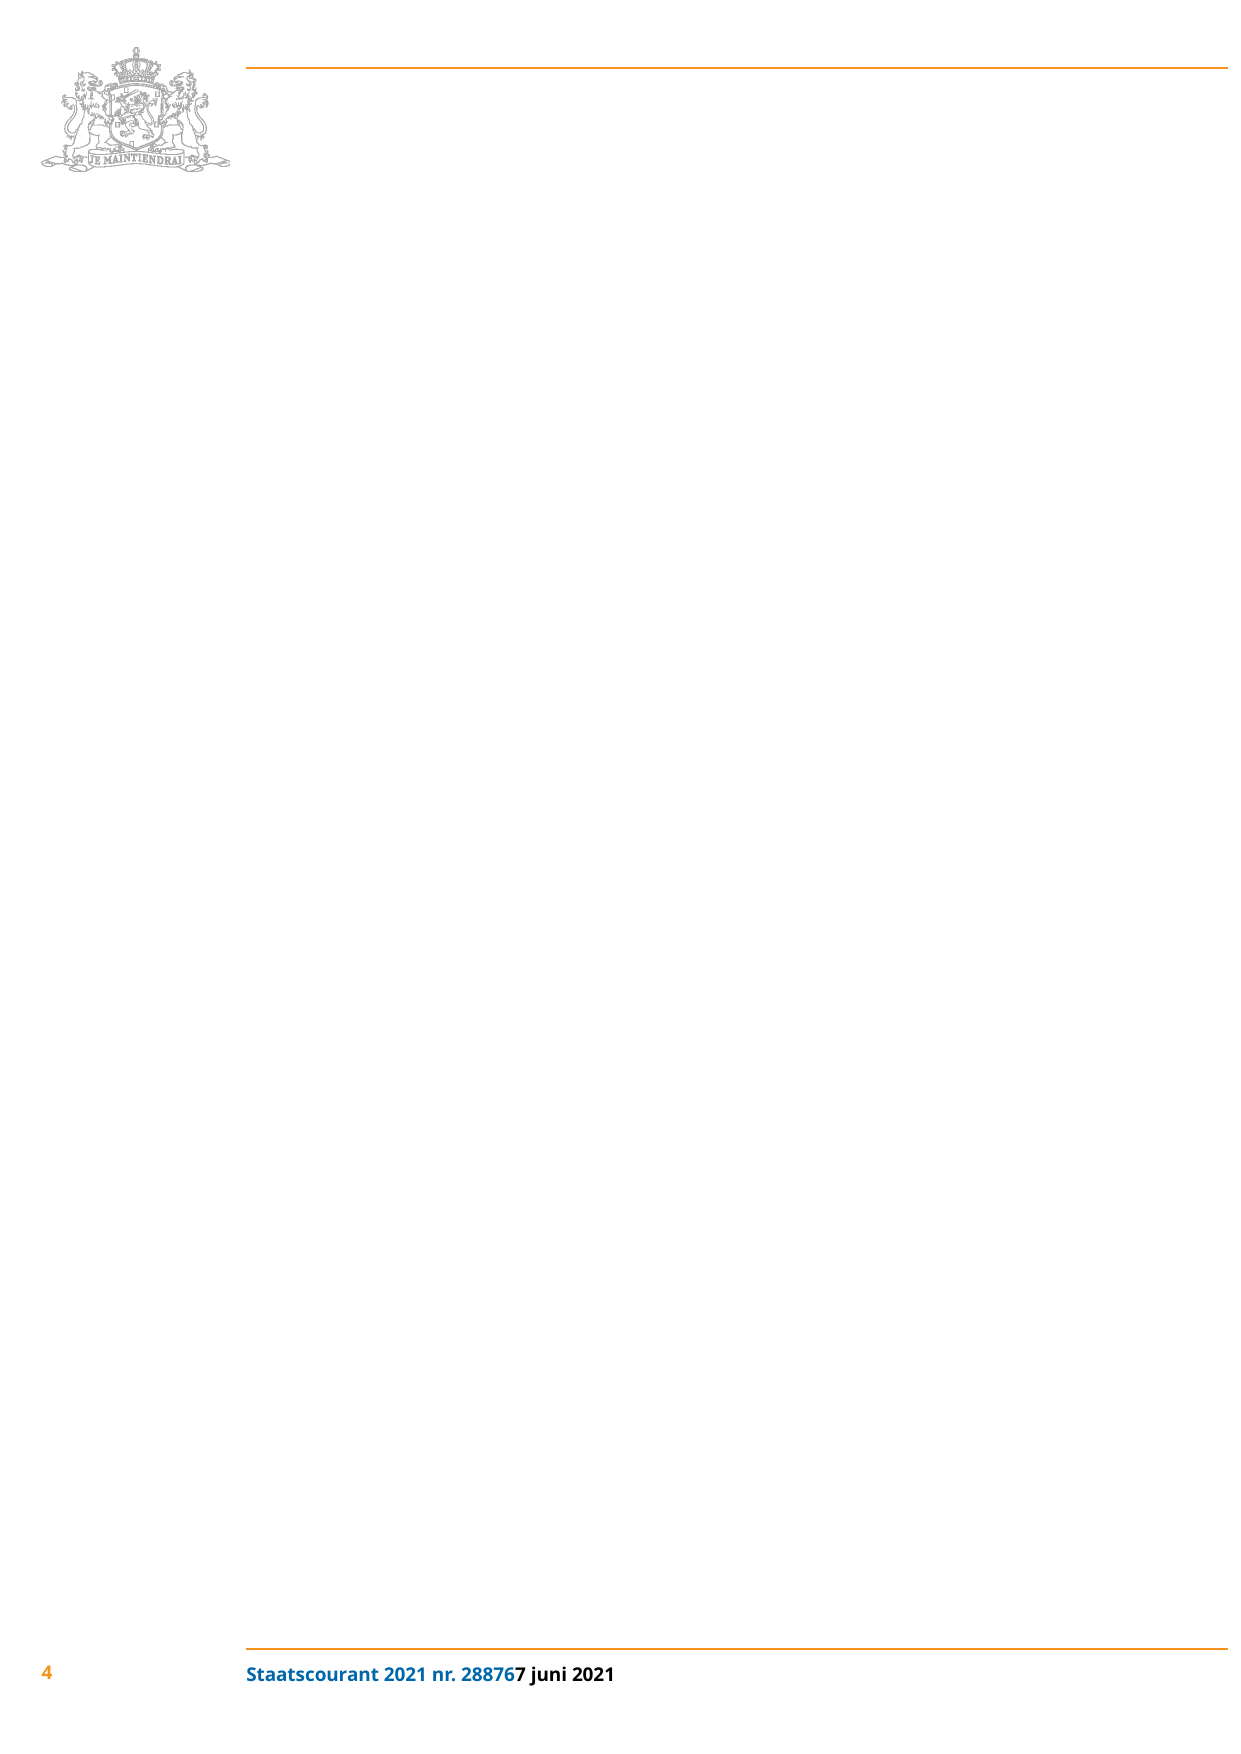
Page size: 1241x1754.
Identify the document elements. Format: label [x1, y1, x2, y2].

picture [41, 47, 231, 172]
